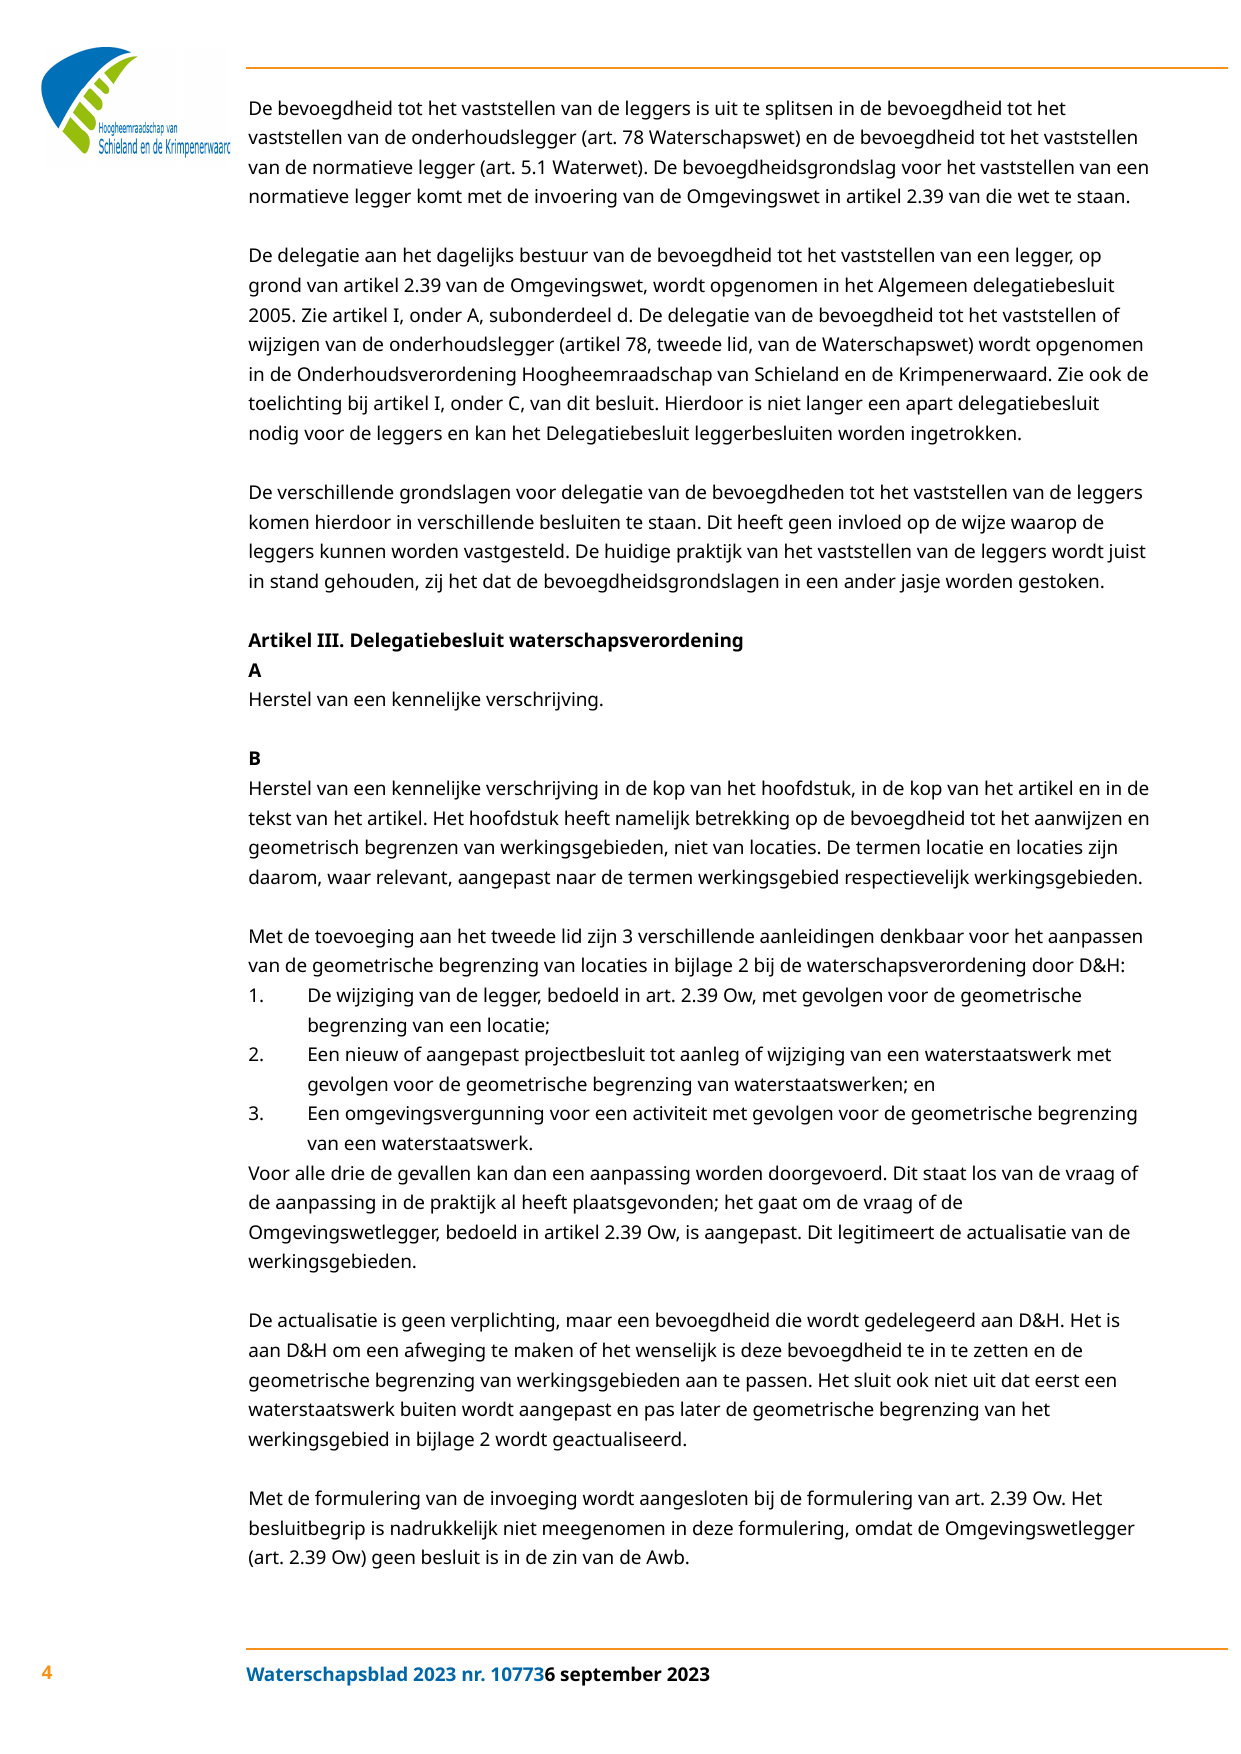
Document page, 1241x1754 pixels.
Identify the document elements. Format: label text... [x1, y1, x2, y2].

text Artikel III. Delegatiebesluit waterschapsverordening [248, 627, 1152, 653]
list De wijziging van de legger, bedoeld in art. 2.39 Ow, met gevolgen voor de geometrische begrenzing van een locatie; [248, 982, 1152, 1038]
text Met de toevoeging aan het tweede lid zijn 3 verschillende aanleidingen denkbaar voor het aanpassen van de geometrische begrenzing van locaties in bijlage 2 bij de waterschapsverordening door D&H: [248, 923, 1152, 978]
text De actualisatie is geen verplichting, maar een bevoegdheid die wordt gedelegeerd aan D&H. Het is aan D&H om een afweging te maken of het wenselijk is deze bevoegdheid te in te zetten en de geometrische begrenzing van werkingsgebieden aan te passen. Het sluit ook niet uit dat eerst een waterstaatswerk buiten wordt aangepast en pas later de geometrische begrenzing van het werkingsgebied in bijlage 2 wordt geactualiseerd. [248, 1308, 1152, 1452]
text Voor alle drie de gevallen kan dan een aanpassing worden doorgevoerd. Dit staat los van de vraag of de aanpassing in de praktijk al heeft plaatsgevonden; het gaat om de vraag of de Omgevingswetlegger, bedoeld in artikel 2.39 Ow, is aangepast. Dit legitimeert de actualisatie van de werkingsgebieden. [248, 1160, 1152, 1274]
text Herstel van een kennelijke verschrijving in de kop van het hoofdstuk, in de kop van het artikel en in de tekst van het artikel. Het hoofdstuk heeft namelijk betrekking op de bevoegdheid tot het aanwijzen en geometrisch begrenzen van werkingsgebieden, niet van locaties. De termen locatie en locaties zijn daarom, waar relevant, aangepast naar de termen werkingsgebied respectievelijk werkingsgebieden. [248, 775, 1152, 890]
text De verschillende grondslagen voor delegatie van de bevoegdheden tot het vaststellen van de leggers komen hierdoor in verschillende besluiten te staan. Dit heeft geen invloed op de wijze waarop de leggers kunnen worden vastgesteld. De huidige praktijk van het vaststellen van de leggers wordt juist in stand gehouden, zij het dat de bevoegdheidsgrondslagen in een ander jasje worden gestoken. [248, 479, 1152, 594]
text De bevoegdheid tot het vaststellen van de leggers is uit te splitsen in de bevoegdheid tot het vaststellen van de onderhoudslegger (art. 78 Waterschapswet) en de bevoegdheid tot het vaststellen van de normatieve legger (art. 5.1 Waterwet). De bevoegdheidsgrondslag voor het vaststellen van een normatieve legger komt met de invoering van de Omgevingswet in artikel 2.39 van die wet te staan. [248, 95, 1152, 209]
list Een nieuw of aangepast projectbesluit tot aanleg of wijziging van een waterstaatswerk met gevolgen voor de geometrische begrenzing van waterstaatswerken; en [248, 1041, 1152, 1097]
text B [248, 746, 1152, 771]
list Een omgevingsvergunning voor een activiteit met gevolgen voor de geometrische begrenzing van een waterstaatswerk. [248, 1101, 1152, 1156]
text Herstel van een kennelijke verschrijving. [248, 686, 1152, 712]
text Met de formulering van de invoeging wordt aangesloten bij de formulering van art. 2.39 Ow. Het besluitbegrip is nadrukkelijk niet meegenomen in deze formulering, omdat de Omgevingswetlegger (art. 2.39 Ow) geen besluit is in de zin van de Awb. [248, 1485, 1152, 1570]
text A [248, 657, 1152, 683]
picture [41, 47, 231, 172]
text De delegatie aan het dagelijks bestuur van de bevoegdheid tot het vaststellen van een legger, op grond van artikel 2.39 van de Omgevingswet, wordt opgenomen in het Algemeen delegatiebesluit 2005. Zie artikel I, onder A, subonderdeel d. De delegatie van de bevoegdheid tot het vaststellen of wijzigen van de onderhoudslegger (artikel 78, tweede lid, van de Waterschapswet) wordt opgenomen in de Onderhoudsverordening Hoogheemraadschap van Schieland en de Krimpenerwaard. Zie ook de toelichting bij artikel I, onder C, van dit besluit. Hierdoor is niet langer een apart delegatiebesluit nodig voor de leggers en kan het Delegatiebesluit leggerbesluiten worden ingetrokken. [248, 243, 1152, 446]
